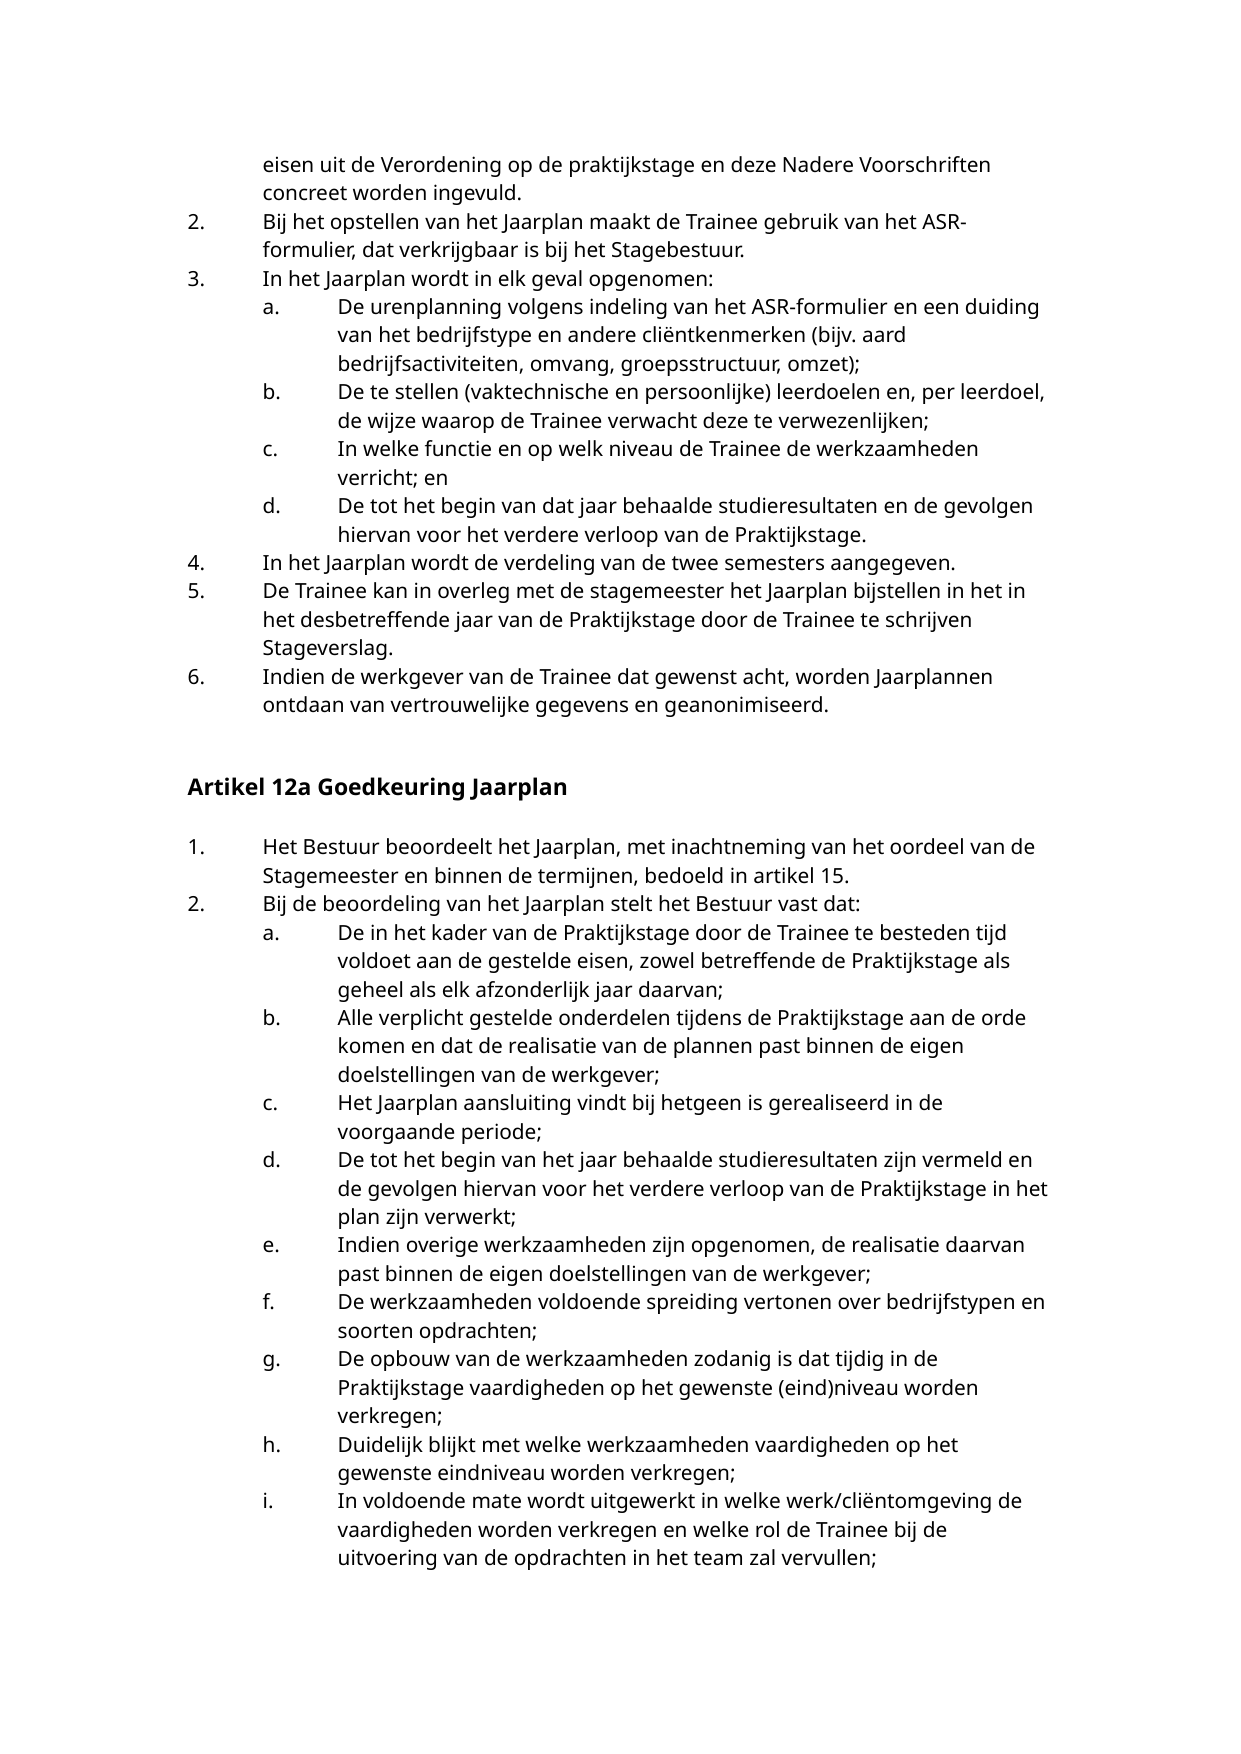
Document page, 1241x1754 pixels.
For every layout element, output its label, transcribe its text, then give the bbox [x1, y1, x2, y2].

list De werkzaamheden voldoende spreiding vertonen over bedrijfstypen en soorten opdrachten; [262, 1287, 1053, 1344]
list De tot het begin van dat jaar behaalde studieresultaten en de gevolgen hiervan voor het verdere verloop van de Praktijkstage. [262, 491, 1053, 548]
list De urenplanning volgens indeling van het ASR-formulier en een duiding van het bedrijfstype en andere cliëntkenmerken (bijv. aard bedrijfsactiviteiten, omvang, groepsstructuur, omzet); [262, 292, 1053, 377]
list Indien de werkgever van de Trainee dat gewenst acht, worden Jaarplannen ontdaan van vertrouwelijke gegevens en geanonimiseerd. [187, 662, 1053, 719]
list De in het kader van de Praktijkstage door de Trainee te besteden tijd voldoet aan de gestelde eisen, zowel betreffende de Praktijkstage als geheel als elk afzonderlijk jaar daarvan; [262, 918, 1053, 1003]
list In welke functie en op welk niveau de Trainee de werkzaamheden verricht; en [262, 434, 1053, 491]
list Indien overige werkzaamheden zijn opgenomen, de realisatie daarvan past binnen de eigen doelstellingen van de werkgever; [262, 1231, 1053, 1287]
list Het Bestuur beoordeelt het Jaarplan, met inachtneming van het oordeel van de Stagemeester en binnen de termijnen, bedoeld in artikel 15. [187, 832, 1053, 889]
list De tot het begin van het jaar behaalde studieresultaten zijn vermeld en de gevolgen hiervan voor het verdere verloop van de Praktijkstage in het plan zijn verwerkt; [262, 1145, 1053, 1231]
list In voldoende mate wordt uitgewerkt in welke werk/cliëntomgeving de vaardigheden worden verkregen en welke rol de Trainee bij de uitvoering van de opdrachten in het team zal vervullen; [262, 1487, 1053, 1572]
list Bij het opstellen van het Jaarplan maakt de Trainee gebruik van het ASR-formulier, dat verkrijgbaar is bij het Stagebestuur. [187, 207, 1053, 264]
list De opbouw van de werkzaamheden zodanig is dat tijdig in de Praktijkstage vaardigheden op het gewenste (eind)niveau worden verkregen; [262, 1344, 1053, 1430]
list Duidelijk blijkt met welke werkzaamheden vaardigheden op het gewenste eindniveau worden verkregen; [262, 1430, 1053, 1487]
list De Trainee kan in overleg met de stagemeester het Jaarplan bijstellen in het in het desbetreffende jaar van de Praktijkstage door de Trainee te schrijven Stageverslag. [187, 577, 1053, 662]
list Bij de beoordeling van het Jaarplan stelt het Bestuur vast dat: [187, 889, 1053, 918]
list Alle verplicht gestelde onderdelen tijdens de Praktijkstage aan de orde komen en dat de realisatie van de plannen past binnen de eigen doelstellingen van de werkgever; [262, 1003, 1053, 1088]
list In het Jaarplan wordt de verdeling van de twee semesters aangegeven. [187, 548, 1053, 577]
list In het Jaarplan wordt in elk geval opgenomen: [187, 264, 1053, 292]
subtitle Artikel 12a Goedkeuring Jaarplan [187, 771, 1053, 802]
list Het Jaarplan aansluiting vindt bij hetgeen is gerealiseerd in de voorgaande periode; [262, 1088, 1053, 1145]
list eisen uit de Verordening op de praktijkstage en deze Nadere Voorschriften concreet worden ingevuld. [187, 150, 1053, 207]
list De te stellen (vaktechnische en persoonlijke) leerdoelen en, per leerdoel, de wijze waarop de Trainee verwacht deze te verwezenlijken; [262, 377, 1053, 434]
